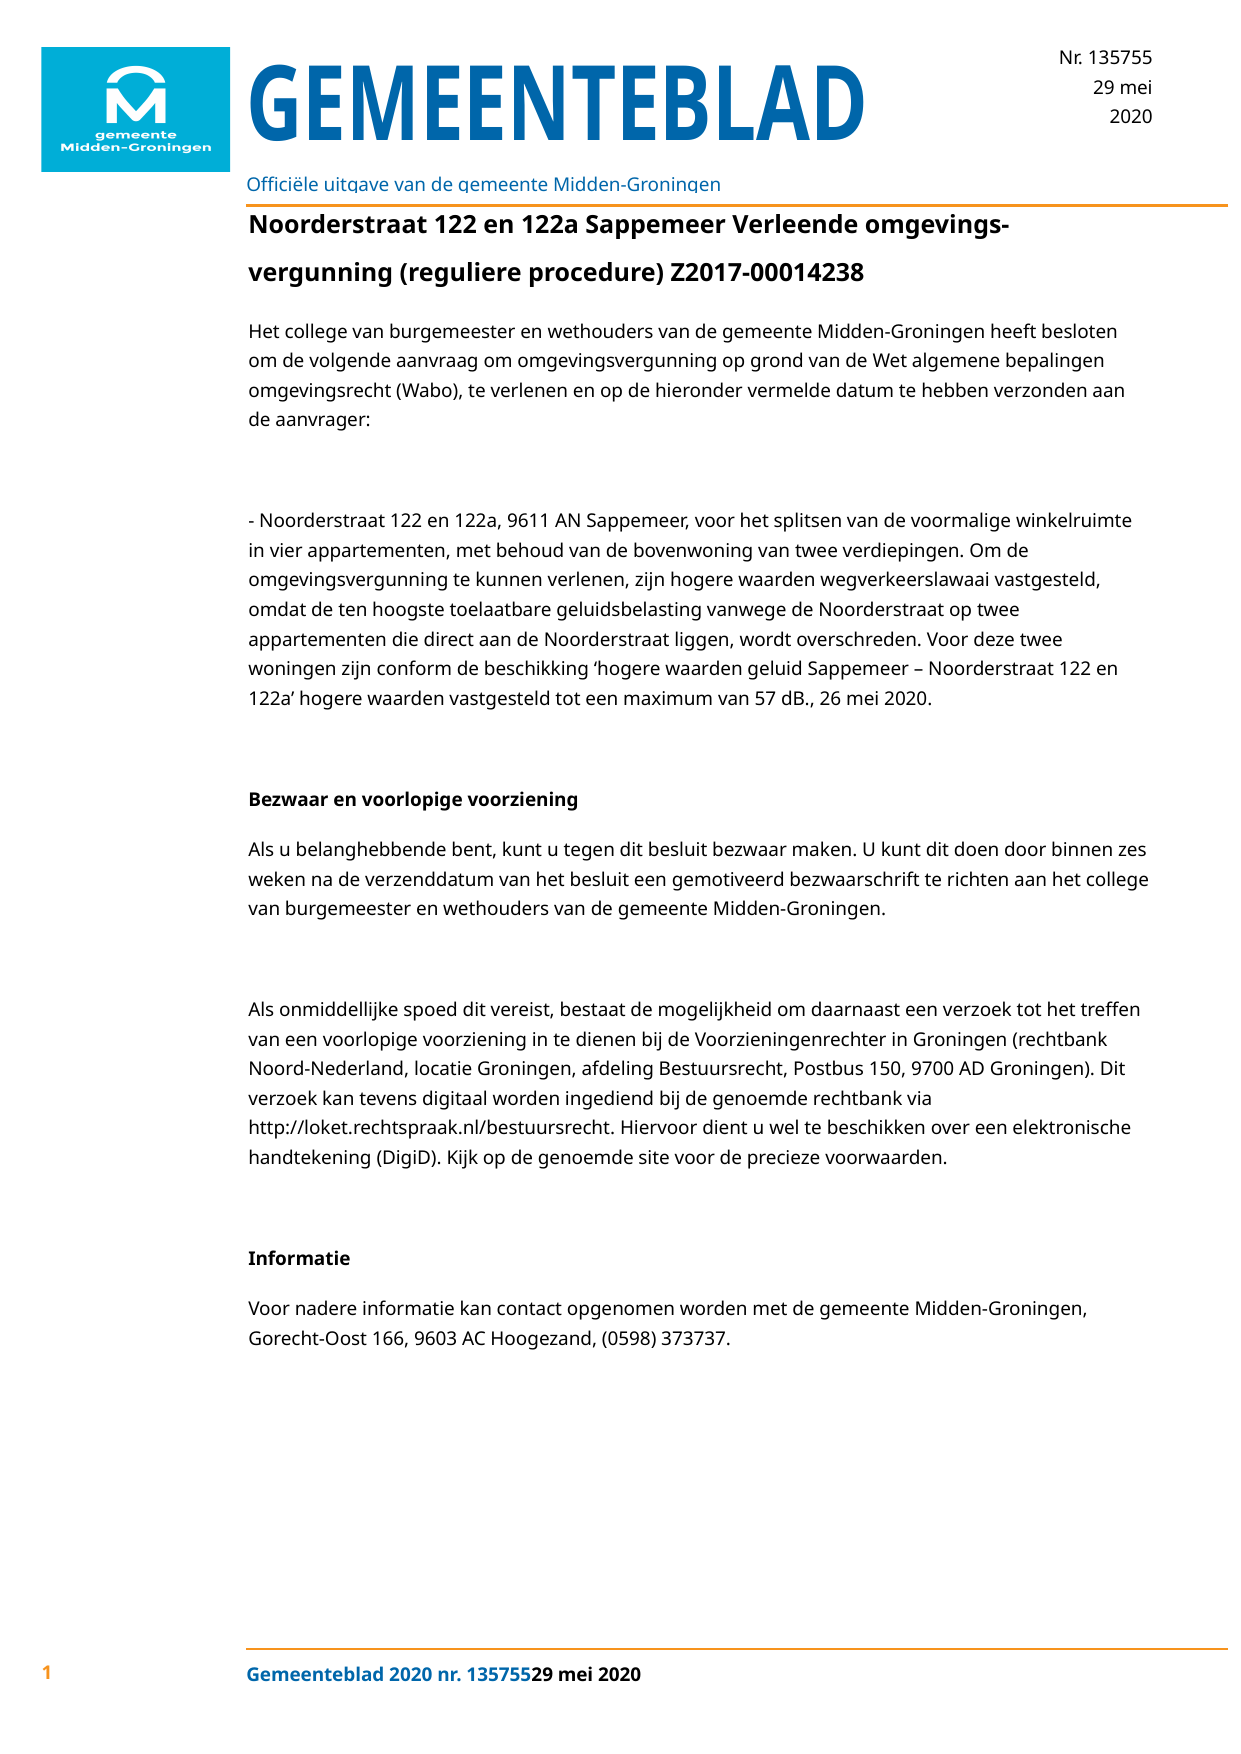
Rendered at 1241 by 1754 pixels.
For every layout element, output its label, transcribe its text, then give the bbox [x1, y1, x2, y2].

text Informatie [248, 1245, 1152, 1271]
picture [184, 146, 190, 153]
text Als u belanghebbende bent, kunt u tegen dit besluit bezwaar maken. U kunt dit doen door binnen zes weken na de verzenddatum van het besluit een gemotiveerd bezwaarschrift te richten aan het college van burgemeester en wethouders van de gemeente Midden-Groningen. [248, 836, 1152, 921]
text Bezwaar en voorlopige voorziening [248, 786, 1152, 812]
text Als onmiddellijke spoed dit vereist, bestaat de mogelijkheid om daarnaast een verzoek tot het treffen van een voorlopige voorziening in te dienen bij de Voorzieningenrechter in Groningen (rechtbank Noord-Nederland, locatie Groningen, afdeling Bestuursrecht, Postbus 150, 9700 AD Groningen). Dit verzoek kan tevens digitaal worden ingediend bij de genoemde rechtbank via http://loket.rechtspraak.nl/bestuursrecht. Hiervoor dient u wel te beschikken over een elektronische handtekening (DigiD). Kijk op de genoemde site voor de precieze voorwaarden. [248, 996, 1152, 1170]
text Noorderstraat 122 en 122a Sappemeer Verleende omgevings-vergunning (reguliere procedure) Z2017-00014238 [248, 207, 1152, 288]
text - Noorderstraat 122 en 122a, 9611 AN Sappemeer, voor het splitsen van de voormalige winkelruimte in vier appartementen, met behoud van de bovenwoning van twee verdiepingen. Om de omgevingsvergunning te kunnen verlenen, zijn hogere waarden wegverkeerslawaai vastgesteld, omdat de ten hoogste toelaatbare geluidsbelasting vanwege de Noorderstraat op twee appartementen die direct aan de Noorderstraat liggen, wordt overschreden. Voor deze twee woningen zijn conform de beschikking ‘hogere waarden geluid Sappemeer – Noorderstraat 122 en 122a’ hogere waarden vastgesteld tot een maximum van 57 dB., 26 mei 2020. [248, 507, 1152, 711]
text Voor nadere informatie kan contact opgenomen worden met de gemeente Midden-Groningen, Gorecht-Oost 166, 9603 AC Hoogezand, (0598) 373737. [248, 1295, 1152, 1351]
picture [107, 89, 165, 122]
picture [108, 66, 164, 82]
text Het college van burgemeester en wethouders van de gemeente Midden-Groningen heeft besloten om de volgende aanvraag om omgevingsvergunning op grond van de Wet algemene bepalingen omgevingsrecht (Wabo), te verlenen en op de hieronder vermelde datum te hebben verzonden aan de aanvrager: [248, 318, 1152, 432]
